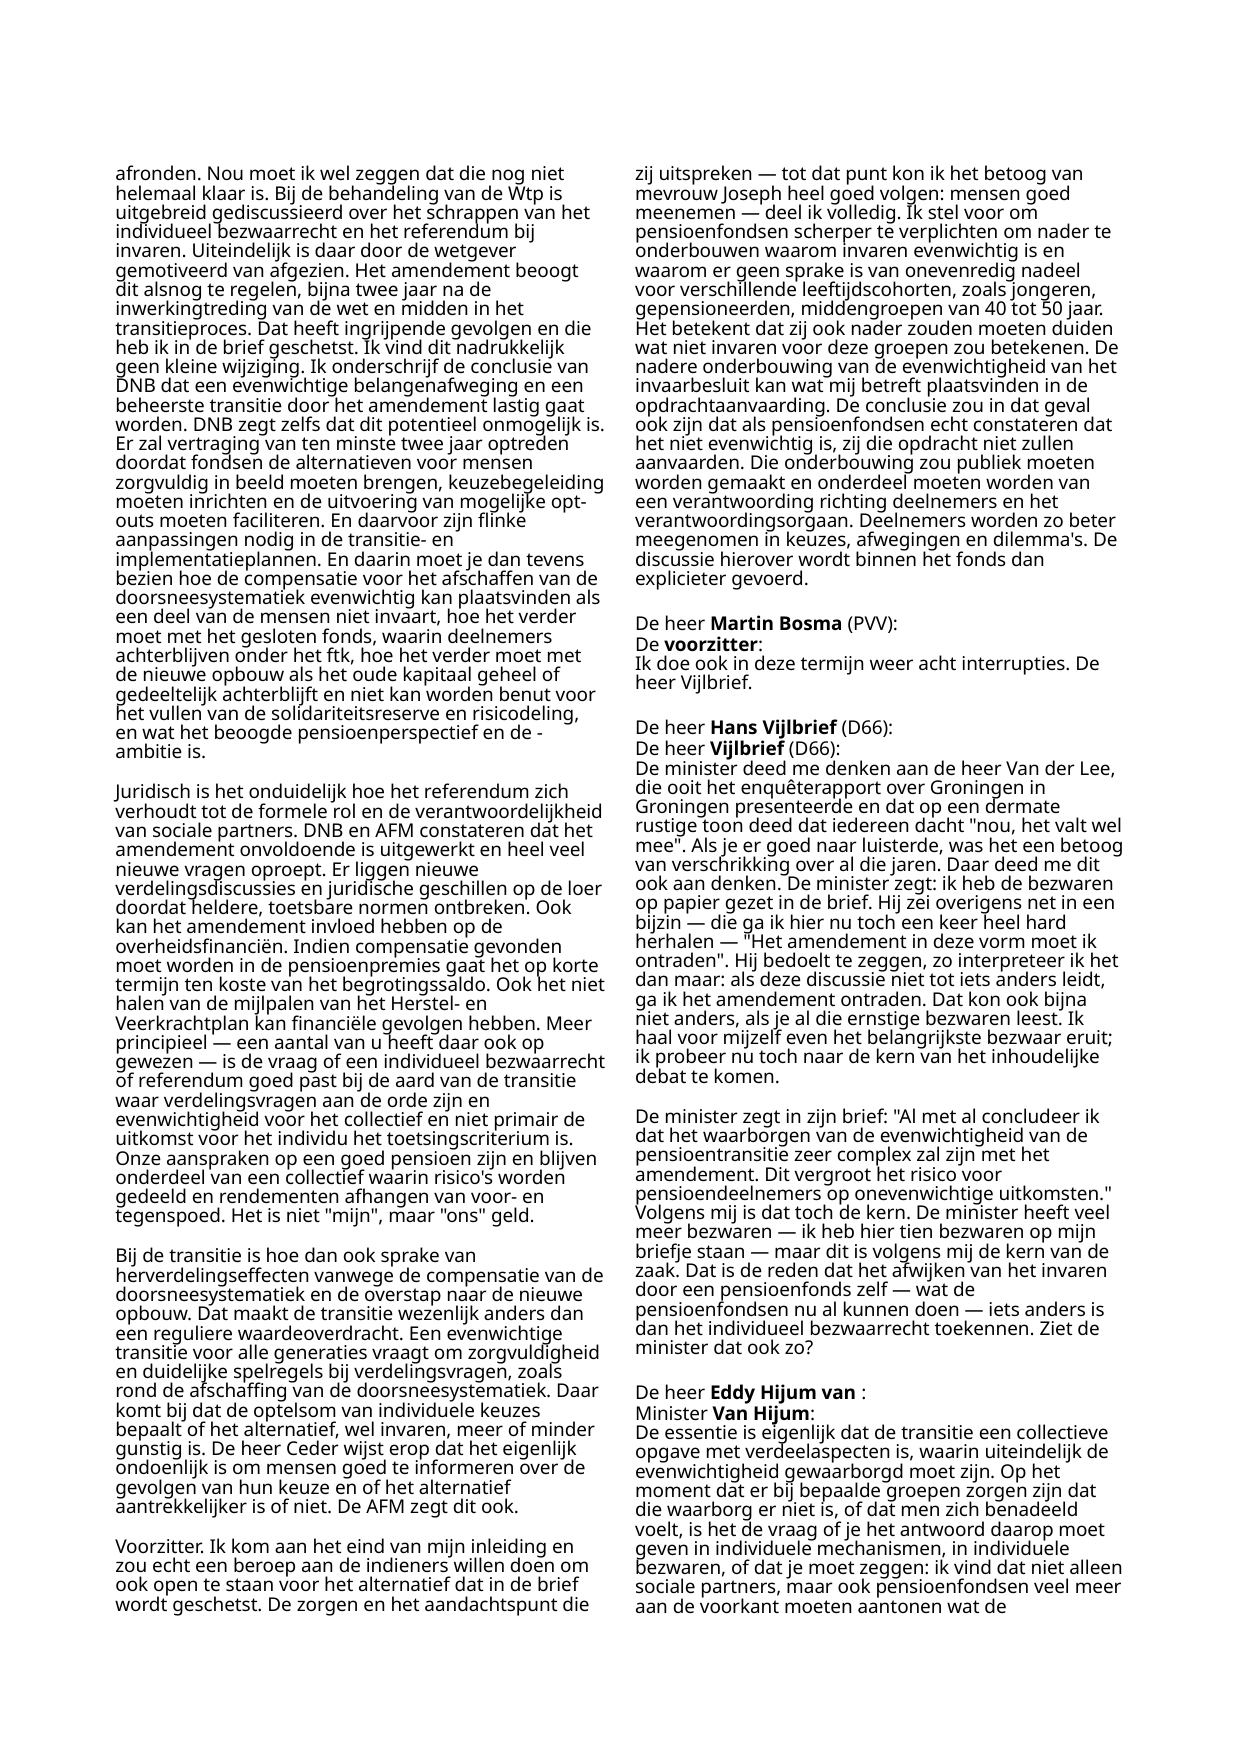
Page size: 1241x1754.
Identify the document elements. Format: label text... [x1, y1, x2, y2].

text afronden. Nou moet ik wel zeggen dat die nog niet helemaal klaar is. Bij de behandeling van de Wtp is uitgebreid gediscussieerd over het schrappen van het individueel bezwaarrecht en het referendum bij invaren. Uiteindelijk is daar door de wetgever gemotiveerd van afgezien. Het amendement beoogt dit alsnog te regelen, bijna twee jaar na de inwerkingtreding van de wet en midden in het transitieproces. Dat heeft ingrijpende gevolgen en die heb ik in de brief geschetst. Ik vind dit nadrukkelijk geen kleine wijziging. Ik onderschrijf de conclusie van DNB dat een evenwichtige belangenafweging en een beheerste transitie door het amendement lastig gaat worden. DNB zegt zelfs dat dit potentieel onmogelijk is. Er zal vertraging van ten minste twee jaar optreden doordat fondsen de alternatieven voor mensen zorgvuldig in beeld moeten brengen, keuzebegeleiding moeten inrichten en de uitvoering van mogelijke opt-outs moeten faciliteren. En daarvoor zijn flinke aanpassingen nodig in de transitie- en implementatieplannen. En daarin moet je dan tevens bezien hoe de compensatie voor het afschaffen van de doorsneesystematiek evenwichtig kan plaatsvinden als een deel van de mensen niet invaart, hoe het verder moet met het gesloten fonds, waarin deelnemers achterblijven onder het ftk, hoe het verder moet met de nieuwe opbouw als het oude kapitaal geheel of gedeeltelijk achterblijft en niet kan worden benut voor het vullen van de solidariteitsreserve en risicodeling, en wat het beoogde pensioenperspectief en de -ambitie is. [115, 165, 605, 763]
text Minister Van Hijum: [635, 1405, 1125, 1424]
text De heer Hans Vijlbrief (D66): [635, 714, 1125, 740]
text Voorzitter. Ik kom aan het eind van mijn inleiding en zou echt een beroep aan de indieners willen doen om ook open te staan voor het alternatief dat in de brief wordt geschetst. De zorgen en het aandachtspunt die [115, 1538, 605, 1615]
text Juridisch is het onduidelijk hoe het referendum zich verhoudt tot de formele rol en de verantwoordelijkheid van sociale partners. DNB en AFM constateren dat het amendement onvoldoende is uitgewerkt en heel veel nieuwe vragen oproept. Er liggen nieuwe verdelingsdiscussies en juridische geschillen op de loer doordat heldere, toetsbare normen ontbreken. Ook kan het amendement invloed hebben op de overheidsfinanciën. Indien compensatie gevonden moet worden in de pensioenpremies gaat het op korte termijn ten koste van het begrotingssaldo. Ook het niet halen van de mijlpalen van het Herstel- en Veerkrachtplan kan financiële gevolgen hebben. Meer principieel — een aantal van u heeft daar ook op gewezen — is de vraag of een individueel bezwaarrecht of referendum goed past bij de aard van de transitie waar verdelingsvragen aan de orde zijn en evenwichtigheid voor het collectief en niet primair de uitkomst voor het individu het toetsingscriterium is. Onze aanspraken op een goed pensioen zijn en blijven onderdeel van een collectief waarin risico's worden gedeeld en rendementen afhangen van voor- en tegenspoed. Het is niet "mijn", maar "ons" geld. [115, 783, 605, 1227]
text zij uitspreken — tot dat punt kon ik het betoog van mevrouw Joseph heel goed volgen: mensen goed meenemen — deel ik volledig. Ik stel voor om pensioenfondsen scherper te verplichten om nader te onderbouwen waarom invaren evenwichtig is en waarom er geen sprake is van onevenredig nadeel voor verschillende leeftijdscohorten, zoals jongeren, gepensioneerden, middengroepen van 40 tot 50 jaar. Het betekent dat zij ook nader zouden moeten duiden wat niet invaren voor deze groepen zou betekenen. De nadere onderbouwing van de evenwichtigheid van het invaarbesluit kan wat mij betreft plaatsvinden in de opdrachtaanvaarding. De conclusie zou in dat geval ook zijn dat als pensioenfondsen echt constateren dat het niet evenwichtig is, zij die opdracht niet zullen aanvaarden. Die onderbouwing zou publiek moeten worden gemaakt en onderdeel moeten worden van een verantwoording richting deelnemers en het verantwoordingsorgaan. Deelnemers worden zo beter meegenomen in keuzes, afwegingen en dilemma's. De discussie hierover wordt binnen het fonds dan explicieter gevoerd. [635, 165, 1125, 589]
text De heer Vijlbrief (D66): [635, 740, 1125, 759]
text De heer Martin Bosma (PVV): [635, 610, 1125, 636]
text De minister deed me denken aan de heer Van der Lee, die ooit het enquêterapport over Groningen in Groningen presenteerde en dat op een dermate rustige toon deed dat iedereen dacht "nou, het valt wel mee". Als je er goed naar luisterde, was het een betoog van verschrikking over al die jaren. Daar deed me dit ook aan denken. De minister zegt: ik heb de bezwaren op papier gezet in de brief. Hij zei overigens net in een bijzin — die ga ik hier nu toch een keer heel hard herhalen — "Het amendement in deze vorm moet ik ontraden". Hij bedoelt te zeggen, zo interpreteer ik het dan maar: als deze discussie niet tot iets anders leidt, ga ik het amendement ontraden. Dat kon ook bijna niet anders, als je al die ernstige bezwaren leest. Ik haal voor mijzelf even het belangrijkste bezwaar eruit; ik probeer nu toch naar de kern van het inhoudelijke debat te komen. [635, 759, 1125, 1087]
text Bij de transitie is hoe dan ook sprake van herverdelingseffecten vanwege de compensatie van de doorsneesystematiek en de overstap naar de nieuwe opbouw. Dat maakt de transitie wezenlijk anders dan een reguliere waardeoverdracht. Een evenwichtige transitie voor alle generaties vraagt om zorgvuldigheid en duidelijke spelregels bij verdelingsvragen, zoals rond de afschaffing van de doorsneesystematiek. Daar komt bij dat de optelsom van individuele keuzes bepaalt of het alternatief, wel invaren, meer of minder gunstig is. De heer Ceder wijst erop dat het eigenlijk ondoenlijk is om mensen goed te informeren over de gevolgen van hun keuze en of het alternatief aantrekkelijker is of niet. De AFM zegt dit ook. [115, 1247, 605, 1517]
text De voorzitter: [635, 636, 1125, 655]
text De heer Eddy Hijum van : [635, 1379, 1125, 1405]
text De minister zegt in zijn brief: "Al met al concludeer ik dat het waarborgen van de evenwichtigheid van de pensioentransitie zeer complex zal zijn met het amendement. Dit vergroot het risico voor pensioendeelnemers op onevenwichtige uitkomsten." Volgens mij is dat toch de kern. De minister heeft veel meer bezwaren — ik heb hier tien bezwaren op mijn briefje staan — maar dit is volgens mij de kern van de zaak. Dat is de reden dat het afwijken van het invaren door een pensioenfonds zelf — wat de pensioenfondsen nu al kunnen doen — iets anders is dan het individueel bezwaarrecht toekennen. Ziet de minister dat ook zo? [635, 1108, 1125, 1358]
text De essentie is eigenlijk dat de transitie een collectieve opgave met verdeelaspecten is, waarin uiteindelijk de evenwichtigheid gewaarborgd moet zijn. Op het moment dat er bij bepaalde groepen zorgen zijn dat die waarborg er niet is, of dat men zich benadeeld voelt, is het de vraag of je het antwoord daarop moet geven in individuele mechanismen, in individuele bezwaren, of dat je moet zeggen: ik vind dat niet alleen sociale partners, maar ook pensioenfondsen veel meer aan de voorkant moeten aantonen wat de [635, 1424, 1125, 1617]
text Ik doe ook in deze termijn weer acht interrupties. De heer Vijlbrief. [635, 655, 1125, 694]
